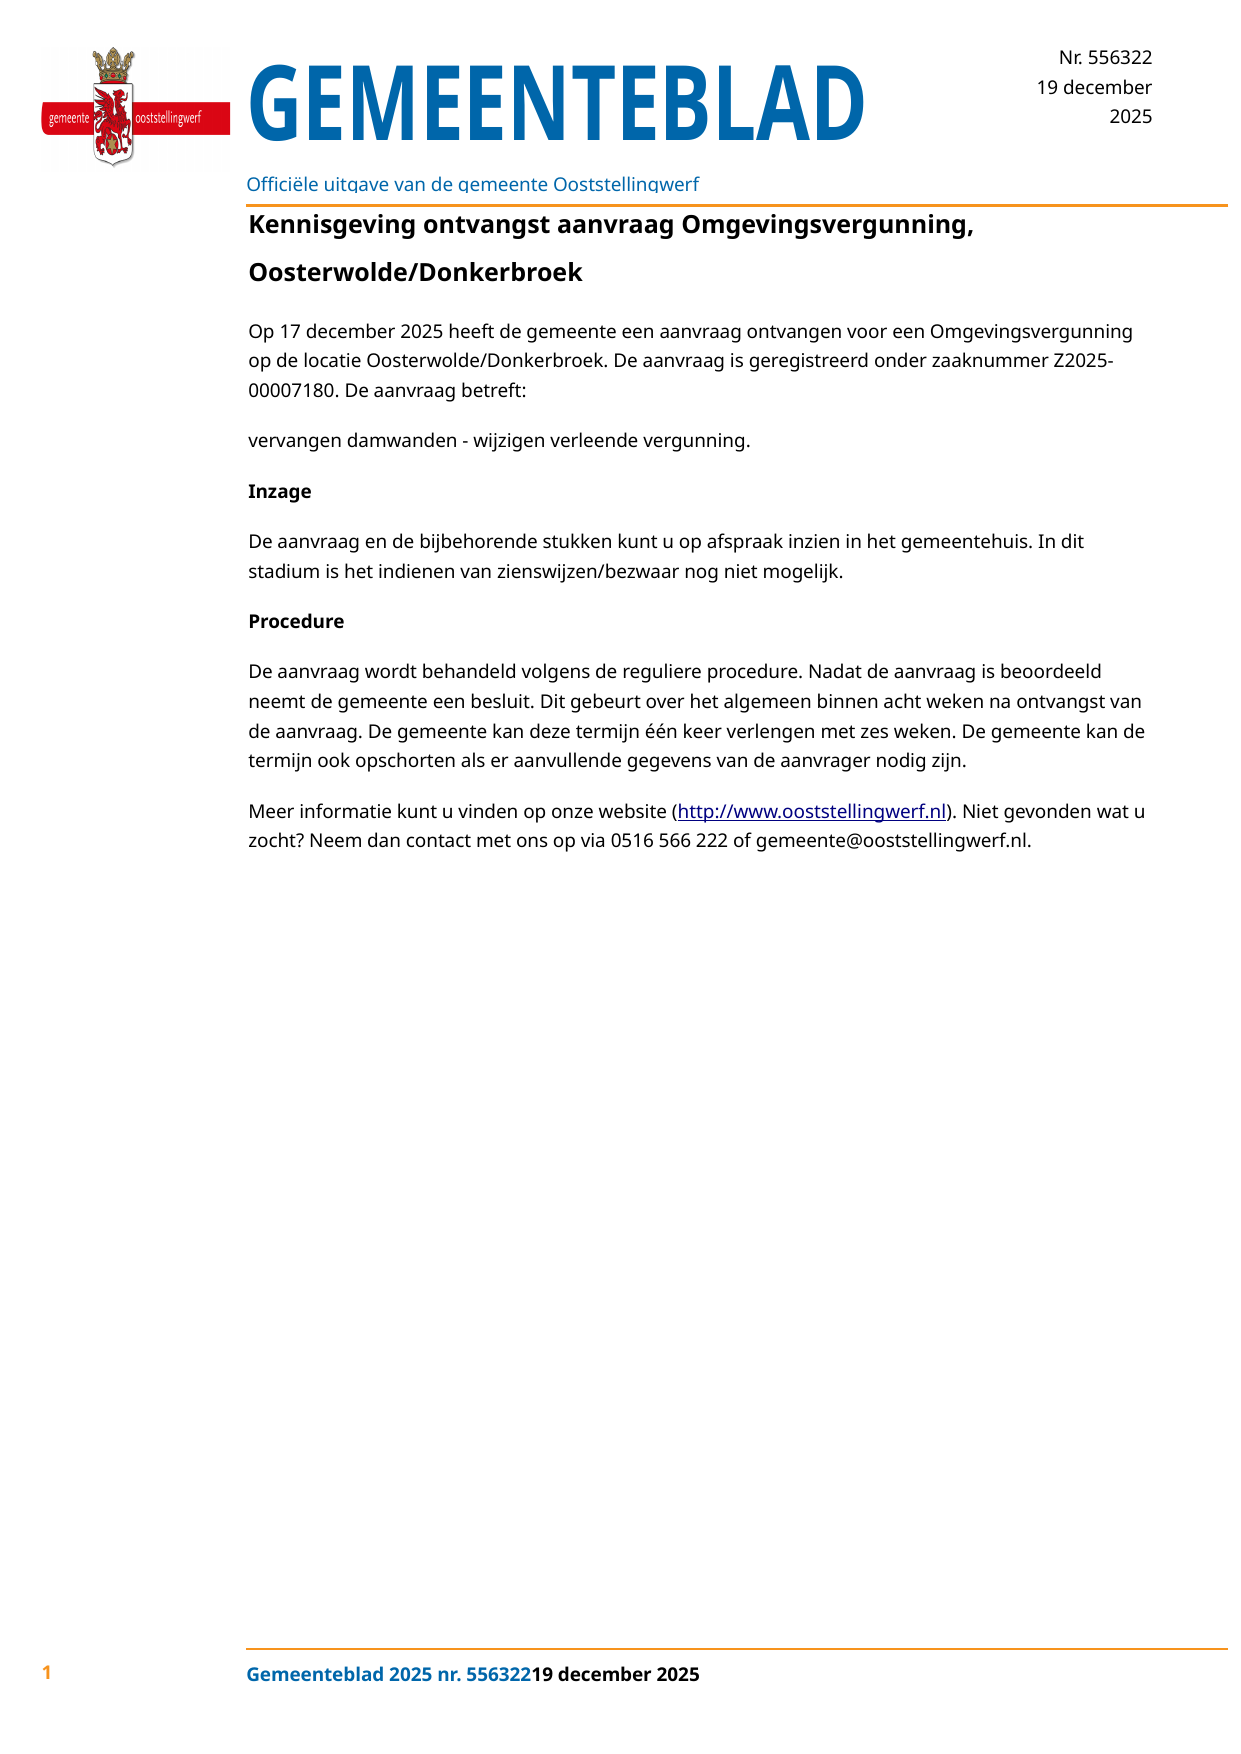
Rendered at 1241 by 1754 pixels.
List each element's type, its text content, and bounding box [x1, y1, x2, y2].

text Op 17 december 2025 heeft de gemeente een aanvraag ontvangen voor een Omgevingsvergunning op de locatie Oosterwolde/Donkerbroek. De aanvraag is geregistreerd onder zaaknummer Z2025-00007180. De aanvraag betreft: [248, 318, 1152, 403]
text De aanvraag wordt behandeld volgens de reguliere procedure. Nadat de aanvraag is beoordeeld neemt de gemeente een besluit. Dit gebeurt over het algemeen binnen acht weken na ontvangst van de aanvraag. De gemeente kan deze termijn één keer verlengen met zes weken. De gemeente kan de termijn ook opschorten als er aanvullende gegevens van de aanvrager nodig zijn. [248, 659, 1152, 773]
text De aanvraag en de bijbehorende stukken kunt u op afspraak inzien in het gemeentehuis. In dit stadium is het indienen van zienswijzen/bezwaar nog niet mogelijk. [248, 528, 1152, 584]
text Meer informatie kunt u vinden op onze website (http://www.ooststellingwerf.nl). Niet gevonden wat u zocht? Neem dan contact met ons op via 0516 566 222 of gemeente@ooststellingwerf.nl. [248, 798, 1152, 853]
text vervangen damwanden - wijzigen verleende vergunning. [248, 427, 1152, 453]
text Kennisgeving ontvangst aanvraag Omgevingsvergunning, Oosterwolde/Donkerbroek [248, 207, 1152, 288]
text Procedure [248, 608, 1152, 634]
text Inzage [248, 478, 1152, 504]
picture [41, 47, 231, 172]
